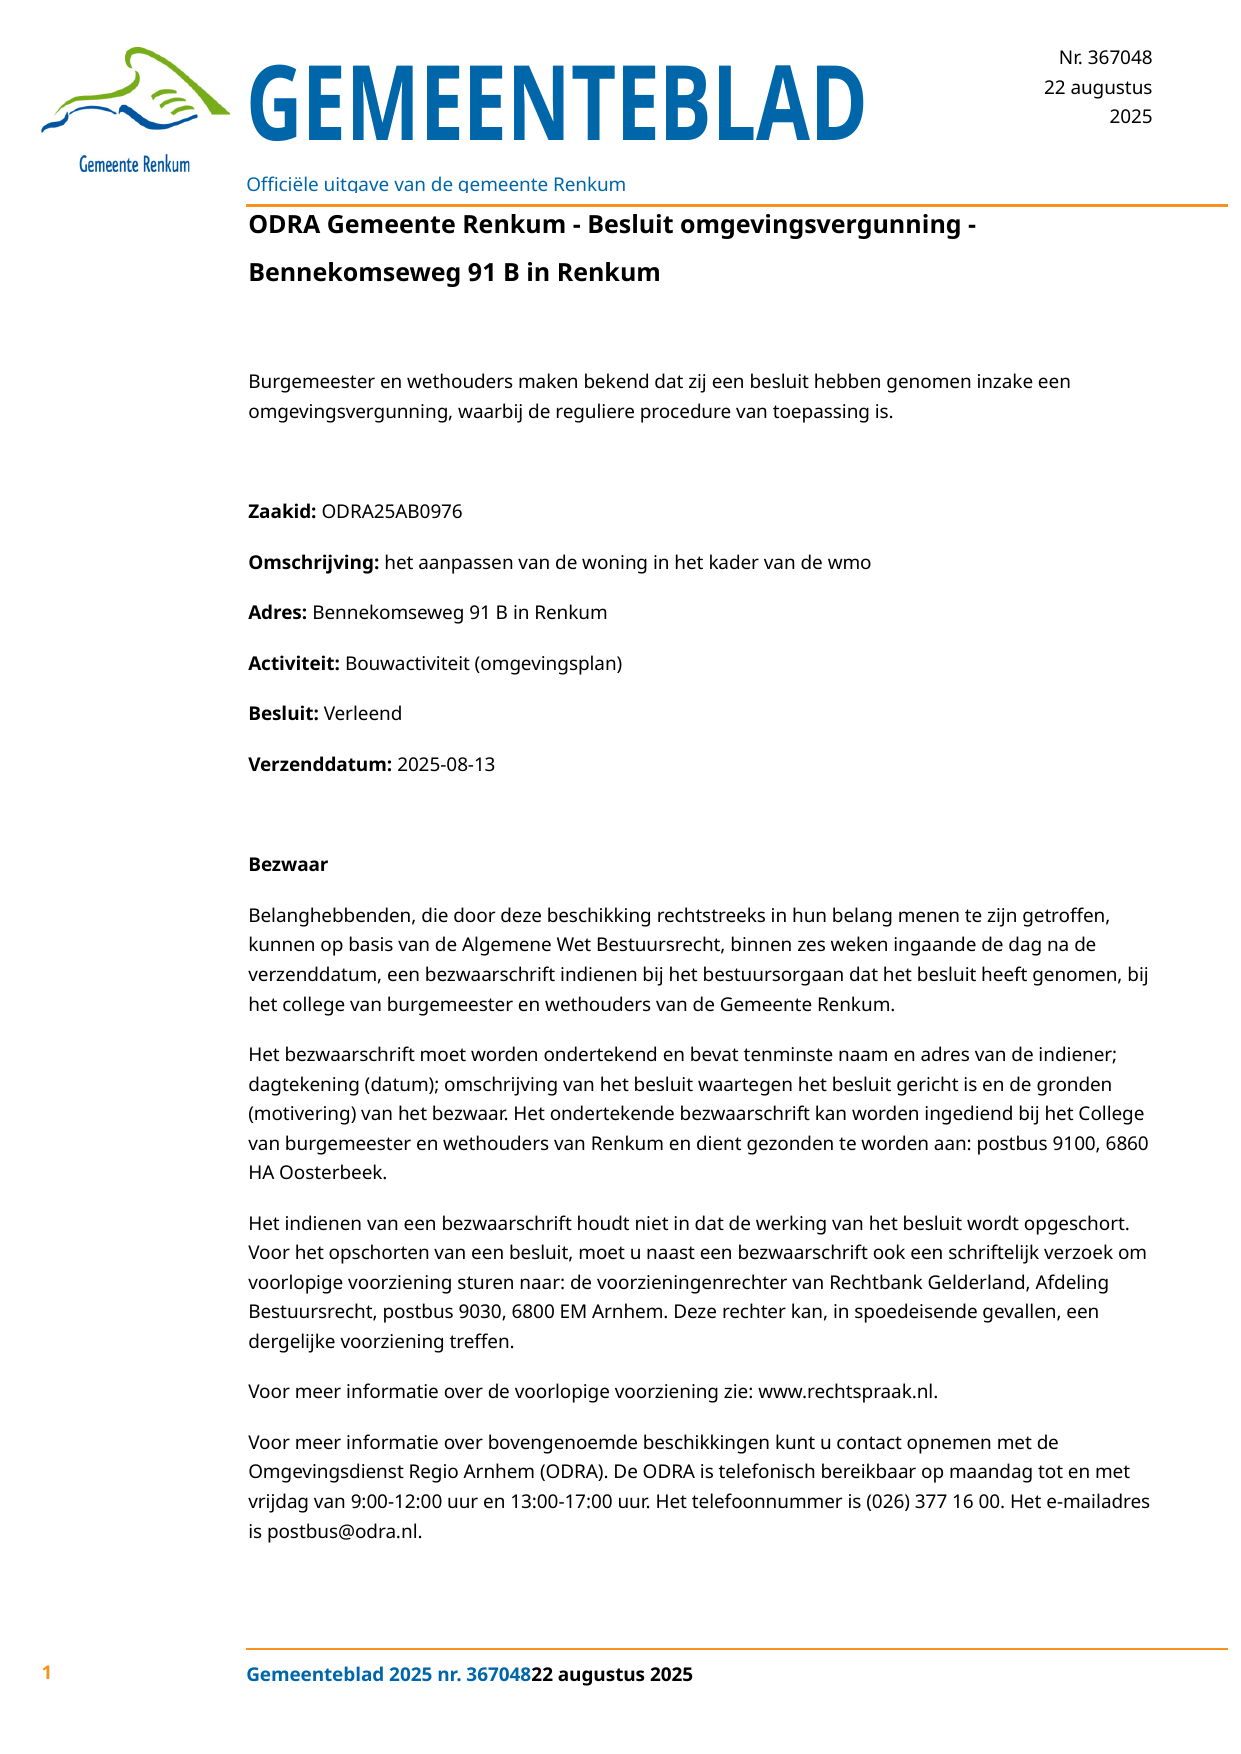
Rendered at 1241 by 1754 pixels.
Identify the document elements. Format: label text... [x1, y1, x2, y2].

text Burgemeester en wethouders maken bekend dat zij een besluit hebben genomen inzake een omgevingsvergunning, waarbij de reguliere procedure van toepassing is. [248, 368, 1152, 424]
picture [41, 47, 231, 172]
text Omschrijving: het aanpassen van de woning in het kader van de wmo [248, 549, 1152, 575]
text ODRA Gemeente Renkum - Besluit omgevingsvergunning - Bennekomseweg 91 B in Renkum [248, 207, 1152, 288]
text Adres: Bennekomseweg 91 B in Renkum [248, 599, 1152, 625]
text Het indienen van een bezwaarschrift houdt niet in dat de werking van het besluit wordt opgeschort. Voor het opschorten van een besluit, moet u naast een bezwaarschrift ook een schriftelijk verzoek om voorlopige voorziening sturen naar: de voorzieningenrechter van Rechtbank Gelderland, Afdeling Bestuursrecht, postbus 9030, 6800 EM Arnhem. Deze rechter kan, in spoedeisende gevallen, een dergelijke voorziening treffen. [248, 1210, 1152, 1354]
text Verzenddatum: 2025-08-13 [248, 751, 1152, 777]
text Activiteit: Bouwactiviteit (omgevingsplan) [248, 650, 1152, 676]
text Voor meer informatie over bovengenoemde beschikkingen kunt u contact opnemen met de Omgevingsdienst Regio Arnhem (ODRA). De ODRA is telefonisch bereikbaar op maandag tot en met vrijdag van 9:00-12:00 uur en 13:00-17:00 uur. Het telefoonnummer is (026) 377 16 00. Het e-mailadres is postbus@odra.nl. [248, 1429, 1152, 1544]
text Besluit: Verleend [248, 700, 1152, 726]
text Voor meer informatie over de voorlopige voorziening zie: www.rechtspraak.nl. [248, 1379, 1152, 1404]
text Bezwaar [248, 852, 1152, 877]
text Zaakid: ODRA25AB0976 [248, 499, 1152, 524]
text Het bezwaarschrift moet worden ondertekend en bevat tenminste naam en adres van de indiener; dagtekening (datum); omschrijving van het besluit waartegen het besluit gericht is en de gronden (motivering) van het bezwaar. Het ondertekende bezwaarschrift kan worden ingediend bij het College van burgemeester en wethouders van Renkum en dient gezonden te worden aan: postbus 9100, 6860 HA Oosterbeek. [248, 1041, 1152, 1185]
text Belanghebbenden, die door deze beschikking rechtstreeks in hun belang menen te zijn getroffen, kunnen op basis van de Algemene Wet Bestuursrecht, binnen zes weken ingaande de dag na de verzenddatum, een bezwaarschrift indienen bij het bestuursorgaan dat het besluit heeft genomen, bij het college van burgemeester en wethouders van de Gemeente Renkum. [248, 902, 1152, 1017]
